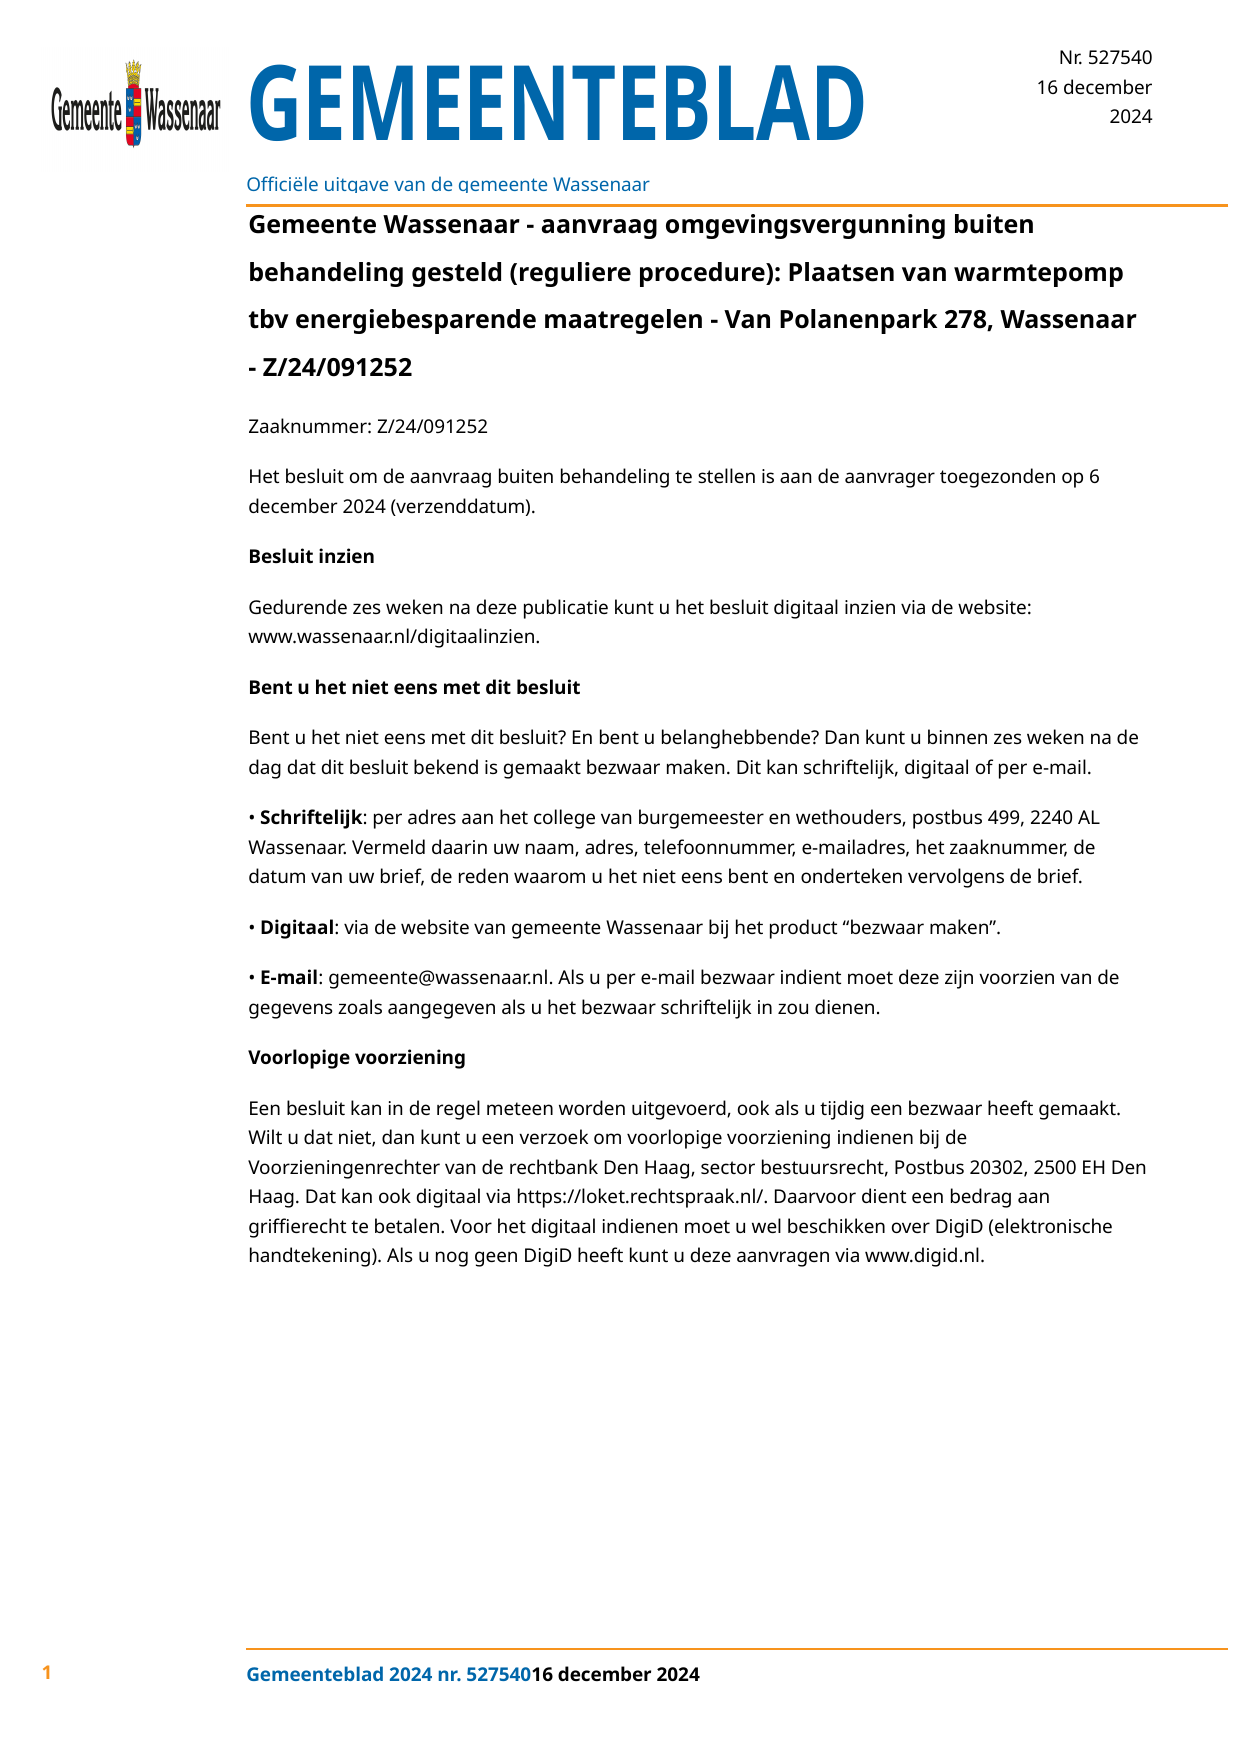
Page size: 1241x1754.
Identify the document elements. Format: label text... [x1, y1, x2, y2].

text Zaaknummer: Z/24/091252 [248, 413, 1152, 439]
text Voorlopige voorziening [248, 1044, 1152, 1070]
text Een besluit kan in de regel meteen worden uitgevoerd, ook als u tijdig een bezwaar heeft gemaakt. Wilt u dat niet, dan kunt u een verzoek om voorlopige voorziening indienen bij de Voorzieningenrechter van de rechtbank Den Haag, sector bestuursrecht, Postbus 20302, 2500 EH Den Haag. Dat kan ook digitaal via https://loket.rechtspraak.nl/. Daarvoor dient een bedrag aan griffierecht te betalen. Voor het digitaal indienen moet u wel beschikken over DigiD (elektronische handtekening). Als u nog geen DigiD heeft kunt u deze aanvragen via www.digid.nl. [248, 1095, 1152, 1268]
text Bent u het niet eens met dit besluit? En bent u belanghebbende? Dan kunt u binnen zes weken na de dag dat dit besluit bekend is gemaakt bezwaar maken. Dit kan schriftelijk, digitaal of per e-mail. [248, 724, 1152, 780]
text • E-mail: gemeente@wassenaar.nl. Als u per e-mail bezwaar indient moet deze zijn voorzien van de gegevens zoals aangegeven als u het bezwaar schriftelijk in zou dienen. [248, 964, 1152, 1020]
text • Digitaal: via de website van gemeente Wassenaar bij het product “bezwaar maken”. [248, 914, 1152, 940]
text Gedurende zes weken na deze publicatie kunt u het besluit digitaal inzien via de website: www.wassenaar.nl/digitaalinzien. [248, 594, 1152, 649]
text Het besluit om de aanvraag buiten behandeling te stellen is aan de aanvrager toegezonden op 6 december 2024 (verzenddatum). [248, 463, 1152, 519]
picture [41, 47, 231, 172]
text Besluit inzien [248, 543, 1152, 569]
text Gemeente Wassenaar - aanvraag omgevingsvergunning buiten behandeling gesteld (reguliere procedure): Plaatsen van warmtepomp tbv energiebesparende maatregelen - Van Polanenpark 278, Wassenaar - Z/24/091252 [248, 207, 1152, 384]
text Bent u het niet eens met dit besluit [248, 674, 1152, 700]
text • Schriftelijk: per adres aan het college van burgemeester en wethouders, postbus 499, 2240 AL Wassenaar. Vermeld daarin uw naam, adres, telefoonnummer, e-mailadres, het zaaknummer, de datum van uw brief, de reden waarom u het niet eens bent en onderteken vervolgens de brief. [248, 804, 1152, 889]
